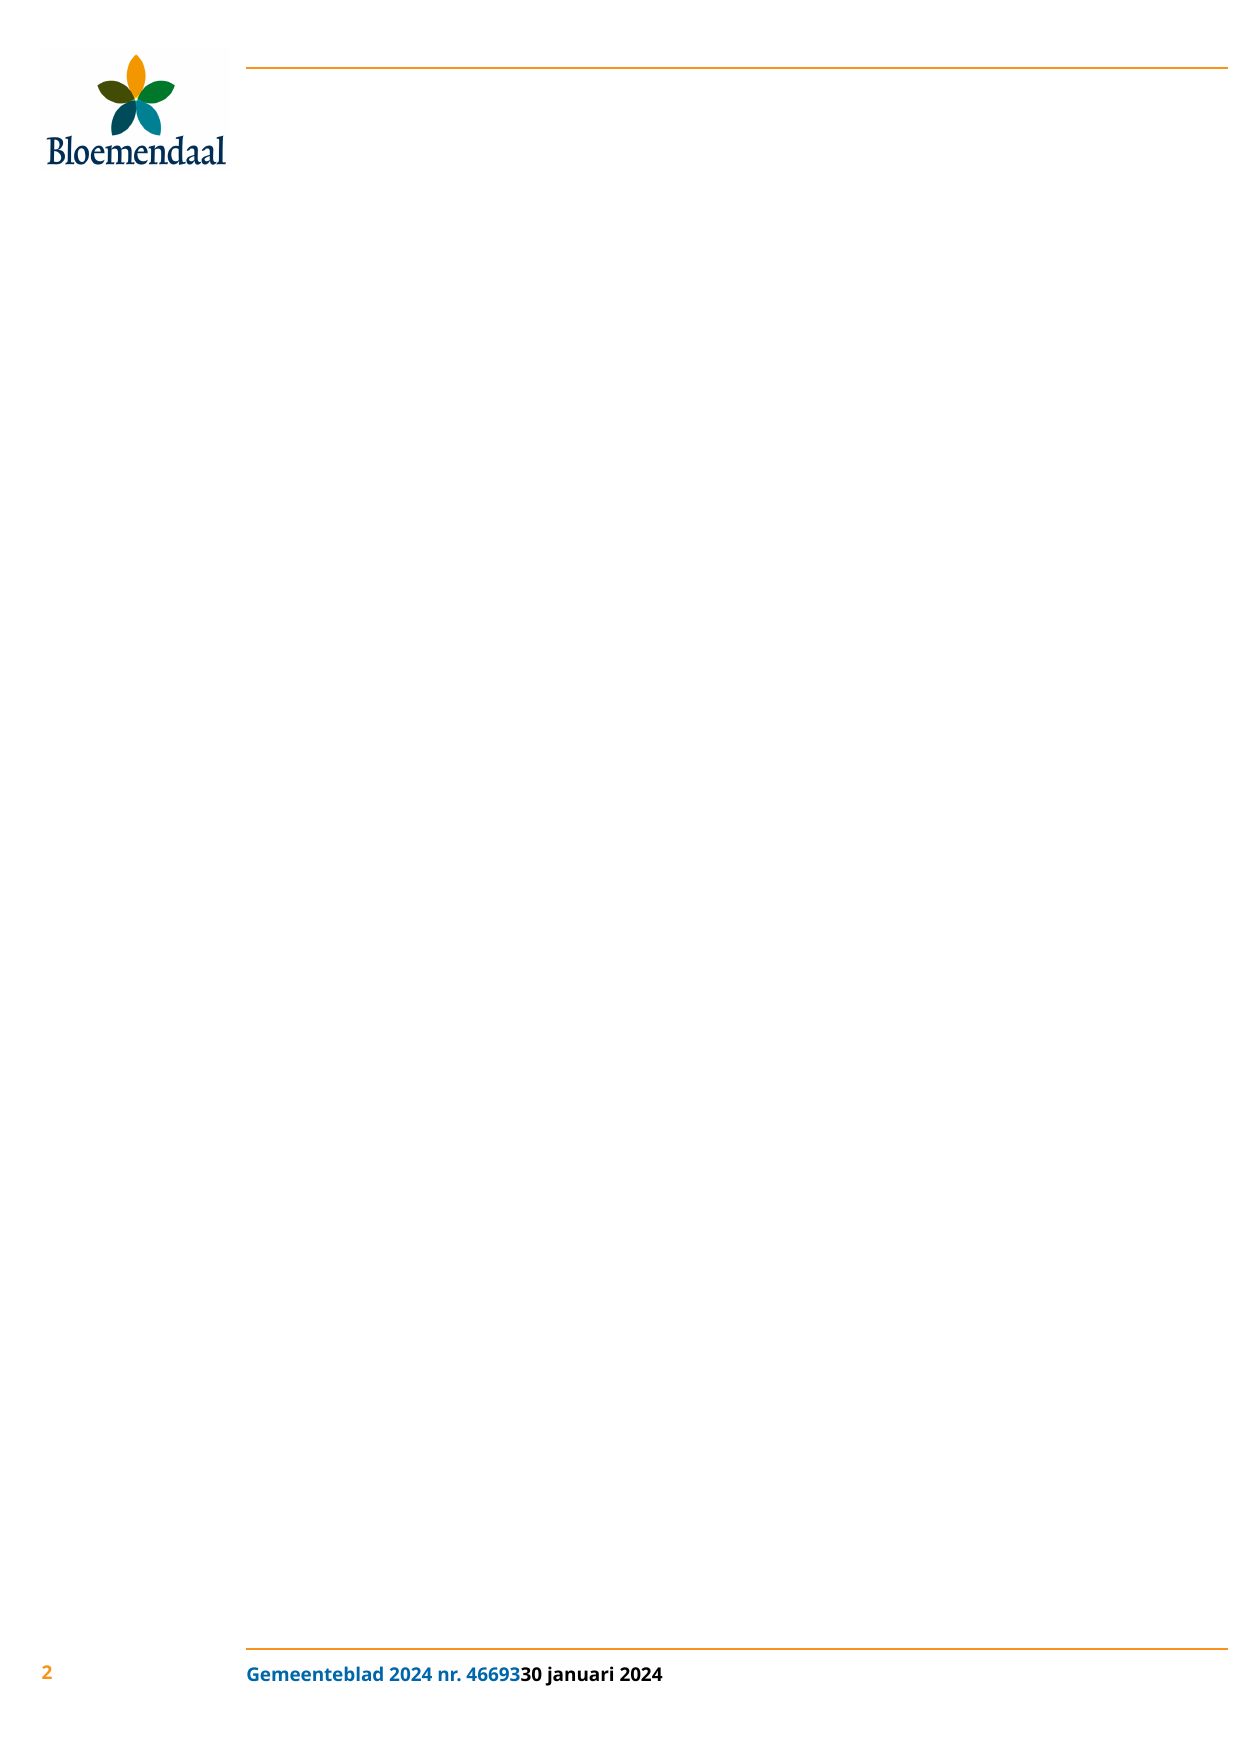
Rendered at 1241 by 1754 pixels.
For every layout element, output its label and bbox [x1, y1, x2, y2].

picture [41, 47, 231, 172]
